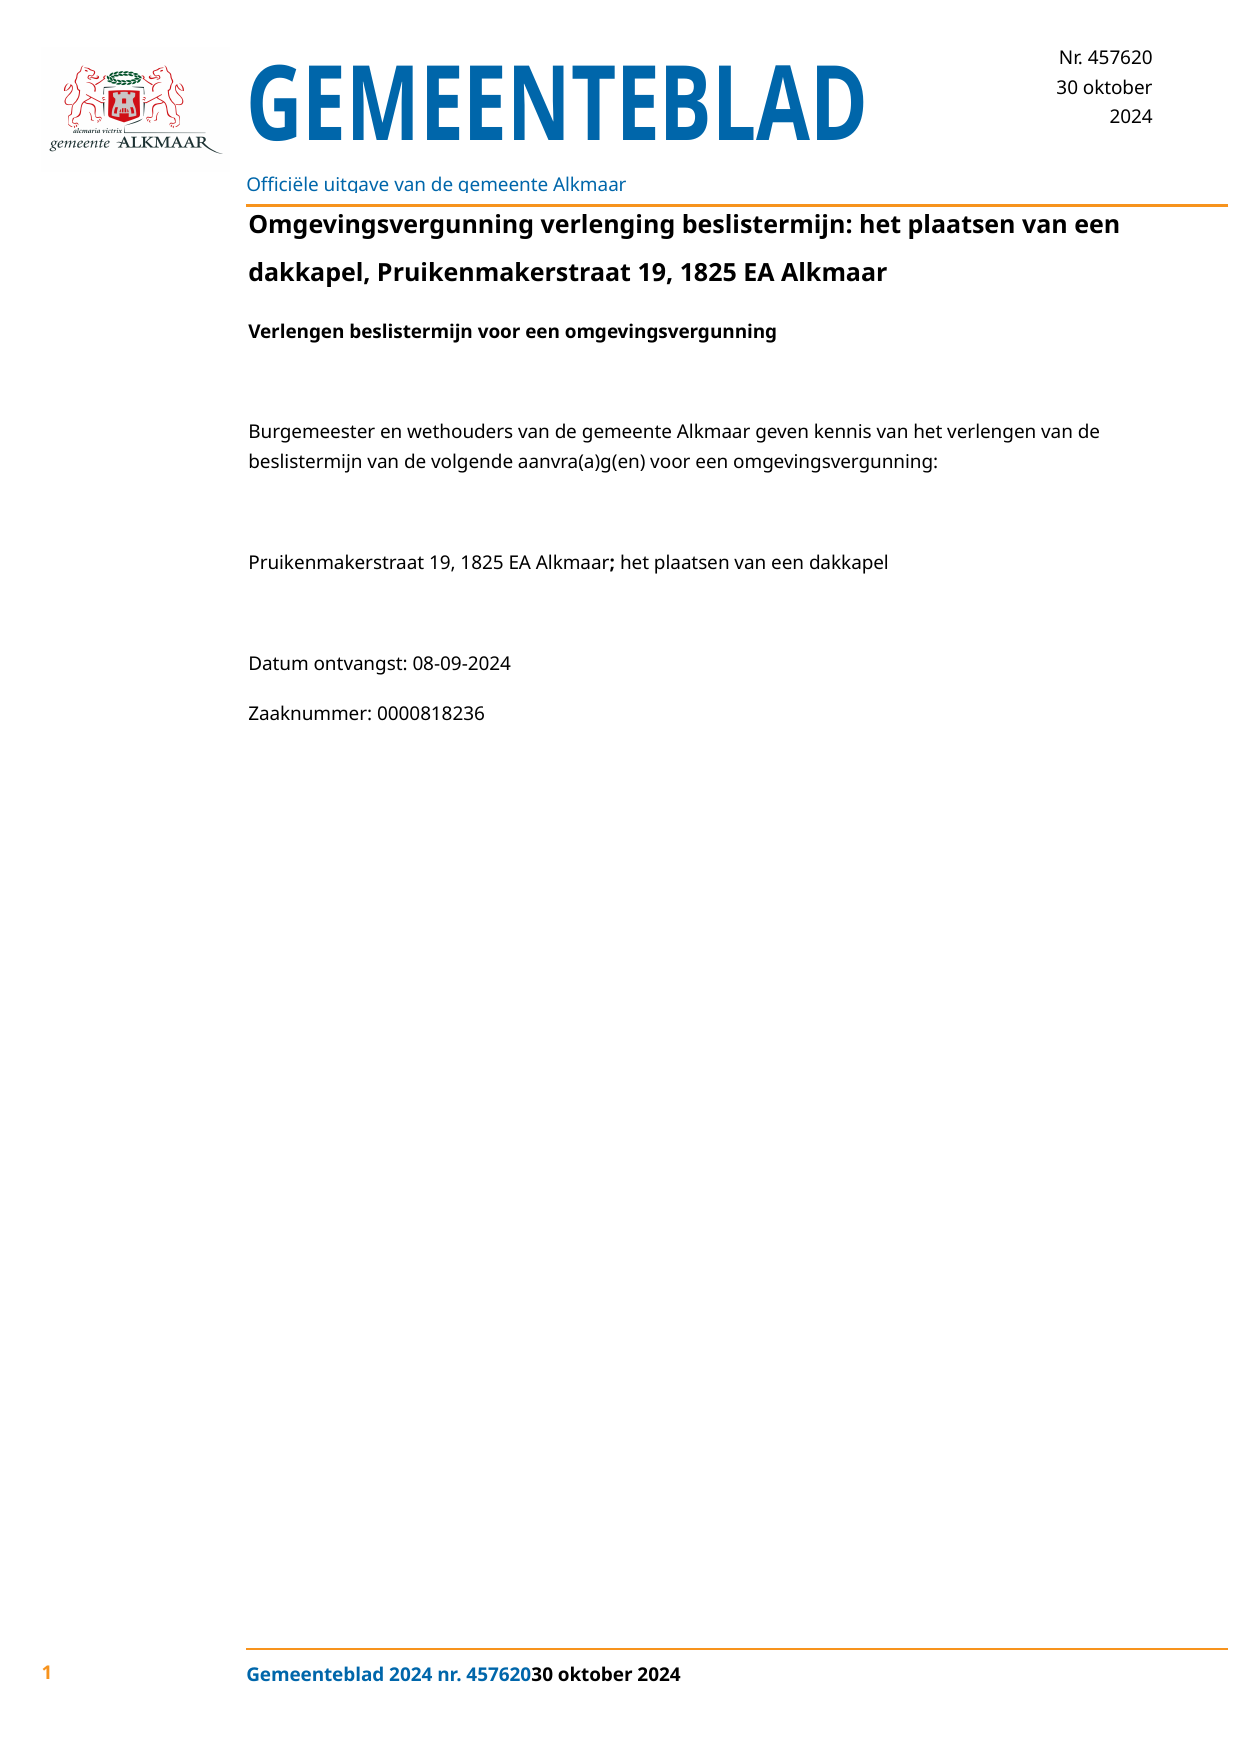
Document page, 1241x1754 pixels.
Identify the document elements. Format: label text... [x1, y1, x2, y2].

picture [41, 47, 231, 172]
text Datum ontvangst: 08-09-2024 [248, 650, 1152, 676]
text Pruikenmakerstraat 19, 1825 EA Alkmaar; het plaatsen van een dakkapel [248, 549, 1152, 575]
text Burgemeester en wethouders van de gemeente Alkmaar geven kennis van het verlengen van de beslistermijn van de volgende aanvra(a)g(en) voor een omgevingsvergunning: [248, 419, 1152, 474]
text Zaaknummer: 0000818236 [248, 700, 1152, 726]
text Verlengen beslistermijn voor een omgevingsvergunning [248, 318, 1152, 344]
text Omgevingsvergunning verlenging beslistermijn: het plaatsen van een dakkapel, Pruikenmakerstraat 19, 1825 EA Alkmaar [248, 207, 1152, 288]
